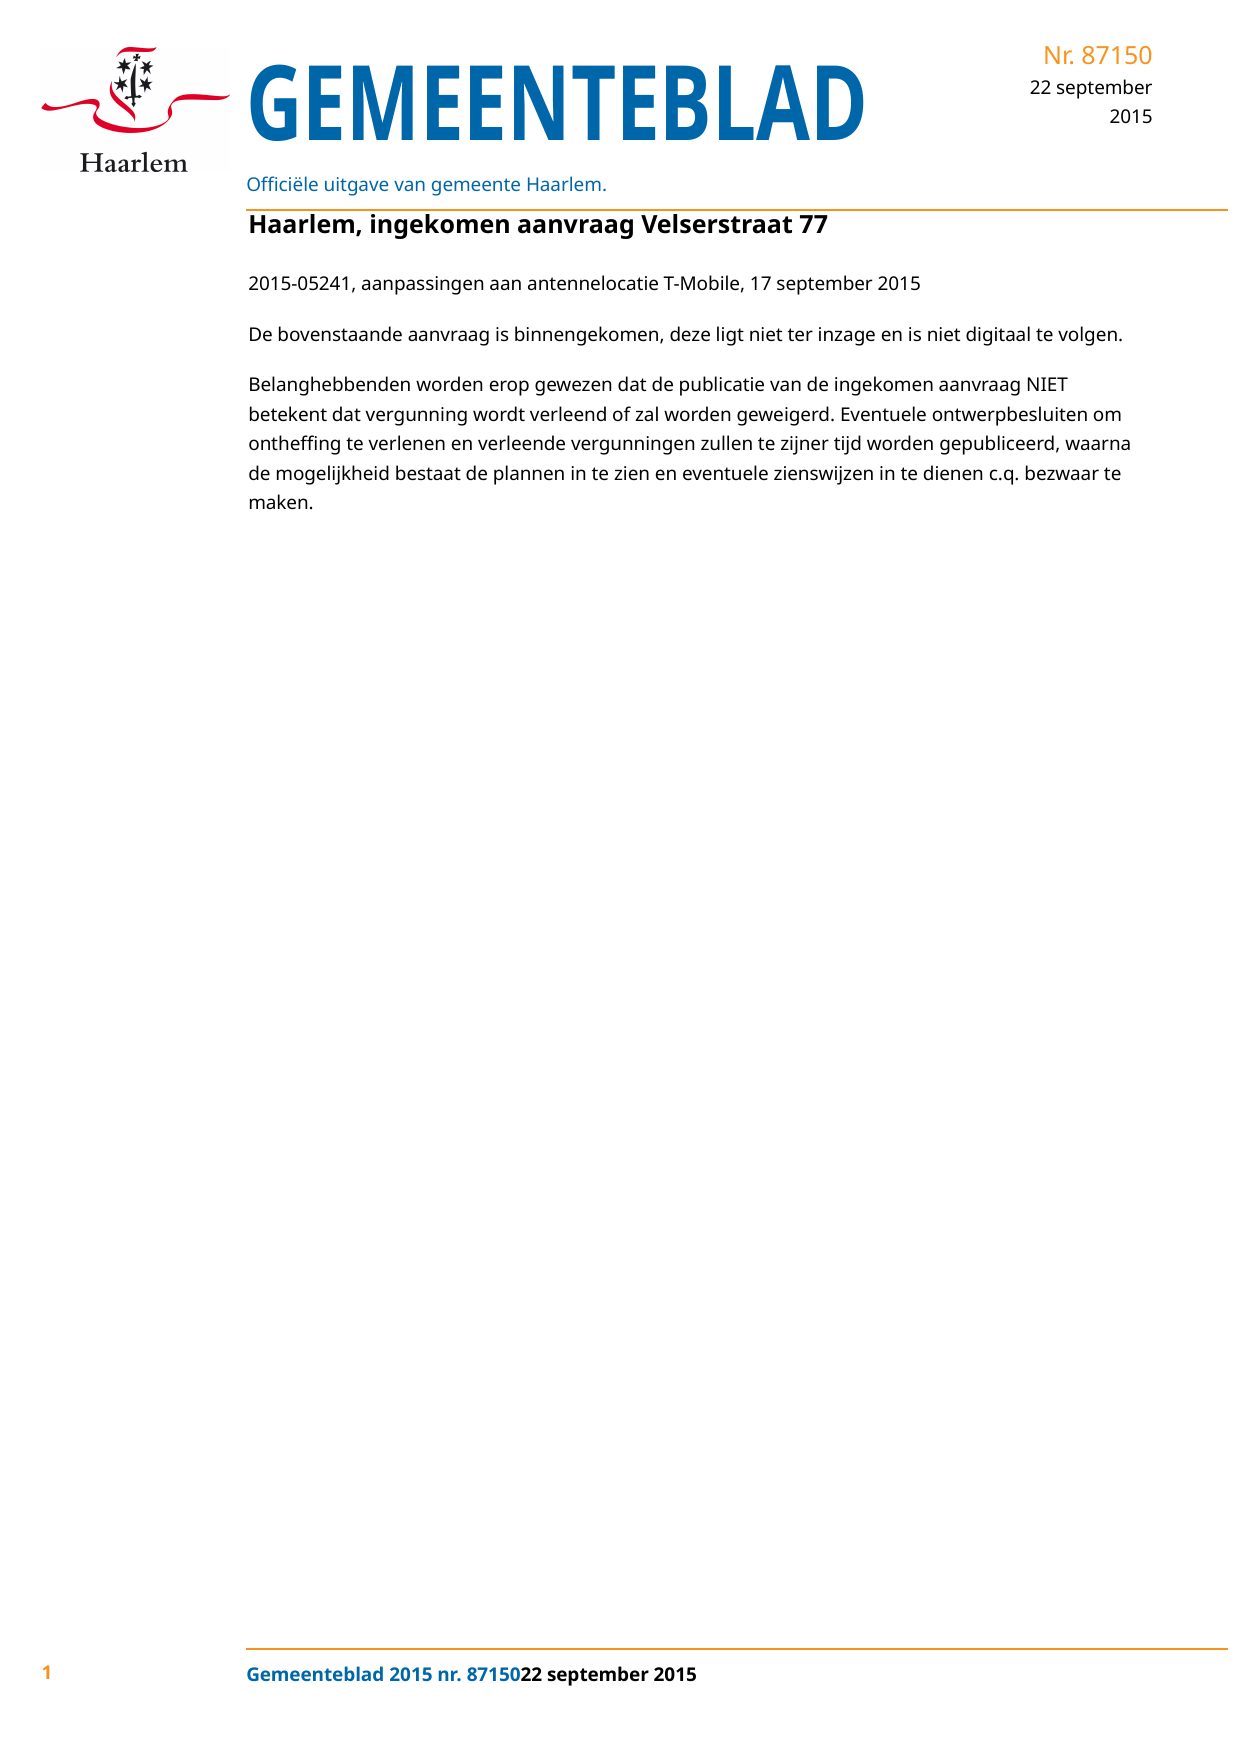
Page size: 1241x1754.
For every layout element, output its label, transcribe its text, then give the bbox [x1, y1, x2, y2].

picture [41, 47, 231, 172]
text 2015-05241, aanpassingen aan antennelocatie T-Mobile, 17 september 2015 [248, 270, 1152, 296]
text De bovenstaande aanvraag is binnengekomen, deze ligt niet ter inzage en is niet digitaal te volgen. [248, 321, 1152, 346]
text Haarlem, ingekomen aanvraag Velserstraat 77 [248, 211, 1152, 241]
text Belanghebbenden worden erop gewezen dat de publicatie van de ingekomen aanvraag NIET betekent dat vergunning wordt verleend of zal worden geweigerd. Eventuele ontwerpbesluiten om ontheffing te verlenen en verleende vergunningen zullen te zijner tijd worden gepubliceerd, waarna de mogelijkheid bestaat de plannen in te zien en eventuele zienswijzen in te dienen c.q. bezwaar te maken. [248, 371, 1152, 515]
